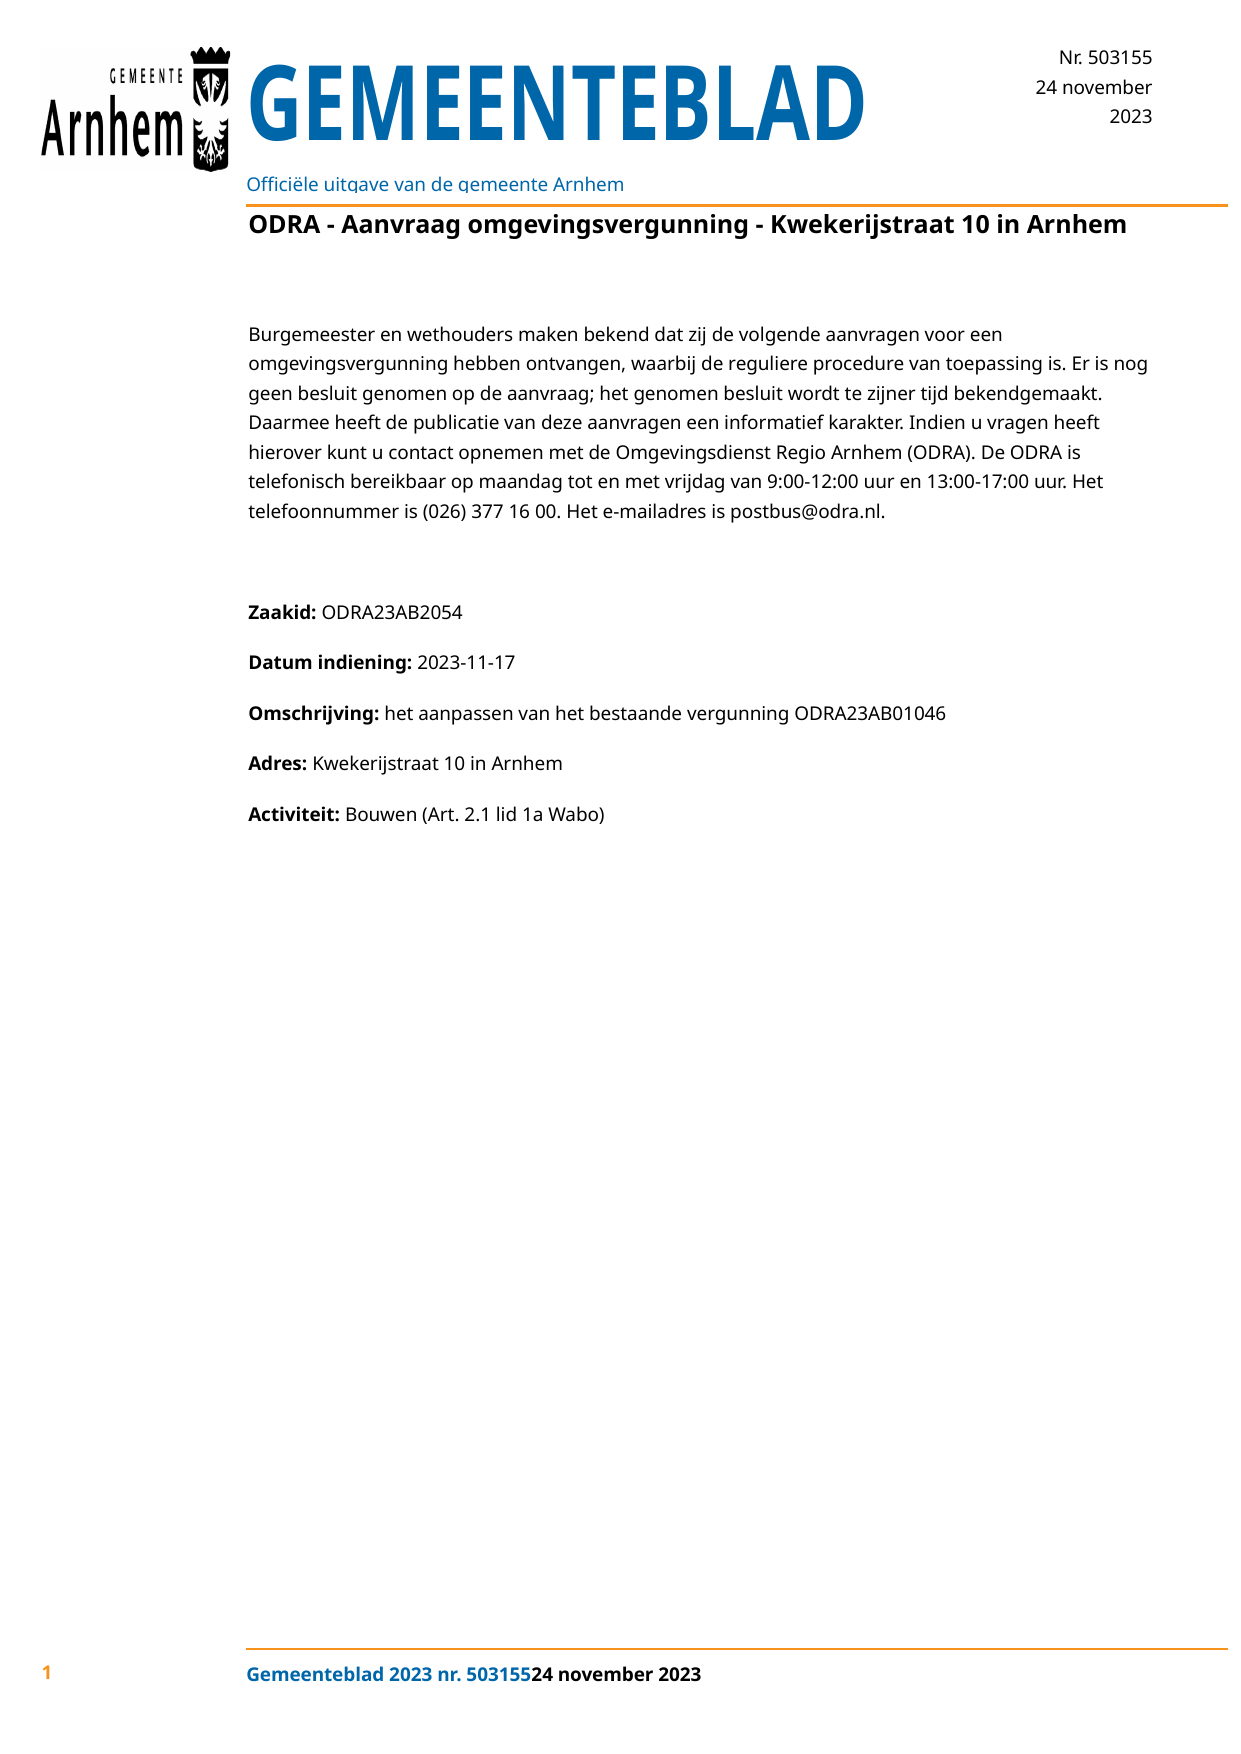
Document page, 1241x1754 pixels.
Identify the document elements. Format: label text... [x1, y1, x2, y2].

text Burgemeester en wethouders maken bekend dat zij de volgende aanvragen voor een omgevingsvergunning hebben ontvangen, waarbij de reguliere procedure van toepassing is. Er is nog geen besluit genomen op de aanvraag; het genomen besluit wordt te zijner tijd bekendgemaakt. Daarmee heeft de publicatie van deze aanvragen een informatief karakter. Indien u vragen heeft hierover kunt u contact opnemen met de Omgevingsdienst Regio Arnhem (ODRA). De ODRA is telefonisch bereikbaar op maandag tot en met vrijdag van 9:00-12:00 uur en 13:00-17:00 uur. Het telefoonnummer is (026) 377 16 00. Het e-mailadres is postbus@odra.nl. [248, 321, 1152, 524]
text Activiteit: Bouwen (Art. 2.1 lid 1a Wabo) [248, 801, 1152, 826]
text Datum indiening: 2023-11-17 [248, 649, 1152, 675]
text Adres: Kwekerijstraat 10 in Arnhem [248, 750, 1152, 776]
text Omschrijving: het aanpassen van het bestaande vergunning ODRA23AB01046 [248, 700, 1152, 726]
text ODRA - Aanvraag omgevingsvergunning - Kwekerijstraat 10 in Arnhem [248, 207, 1152, 241]
picture [41, 47, 231, 172]
text Zaakid: ODRA23AB2054 [248, 599, 1152, 625]
